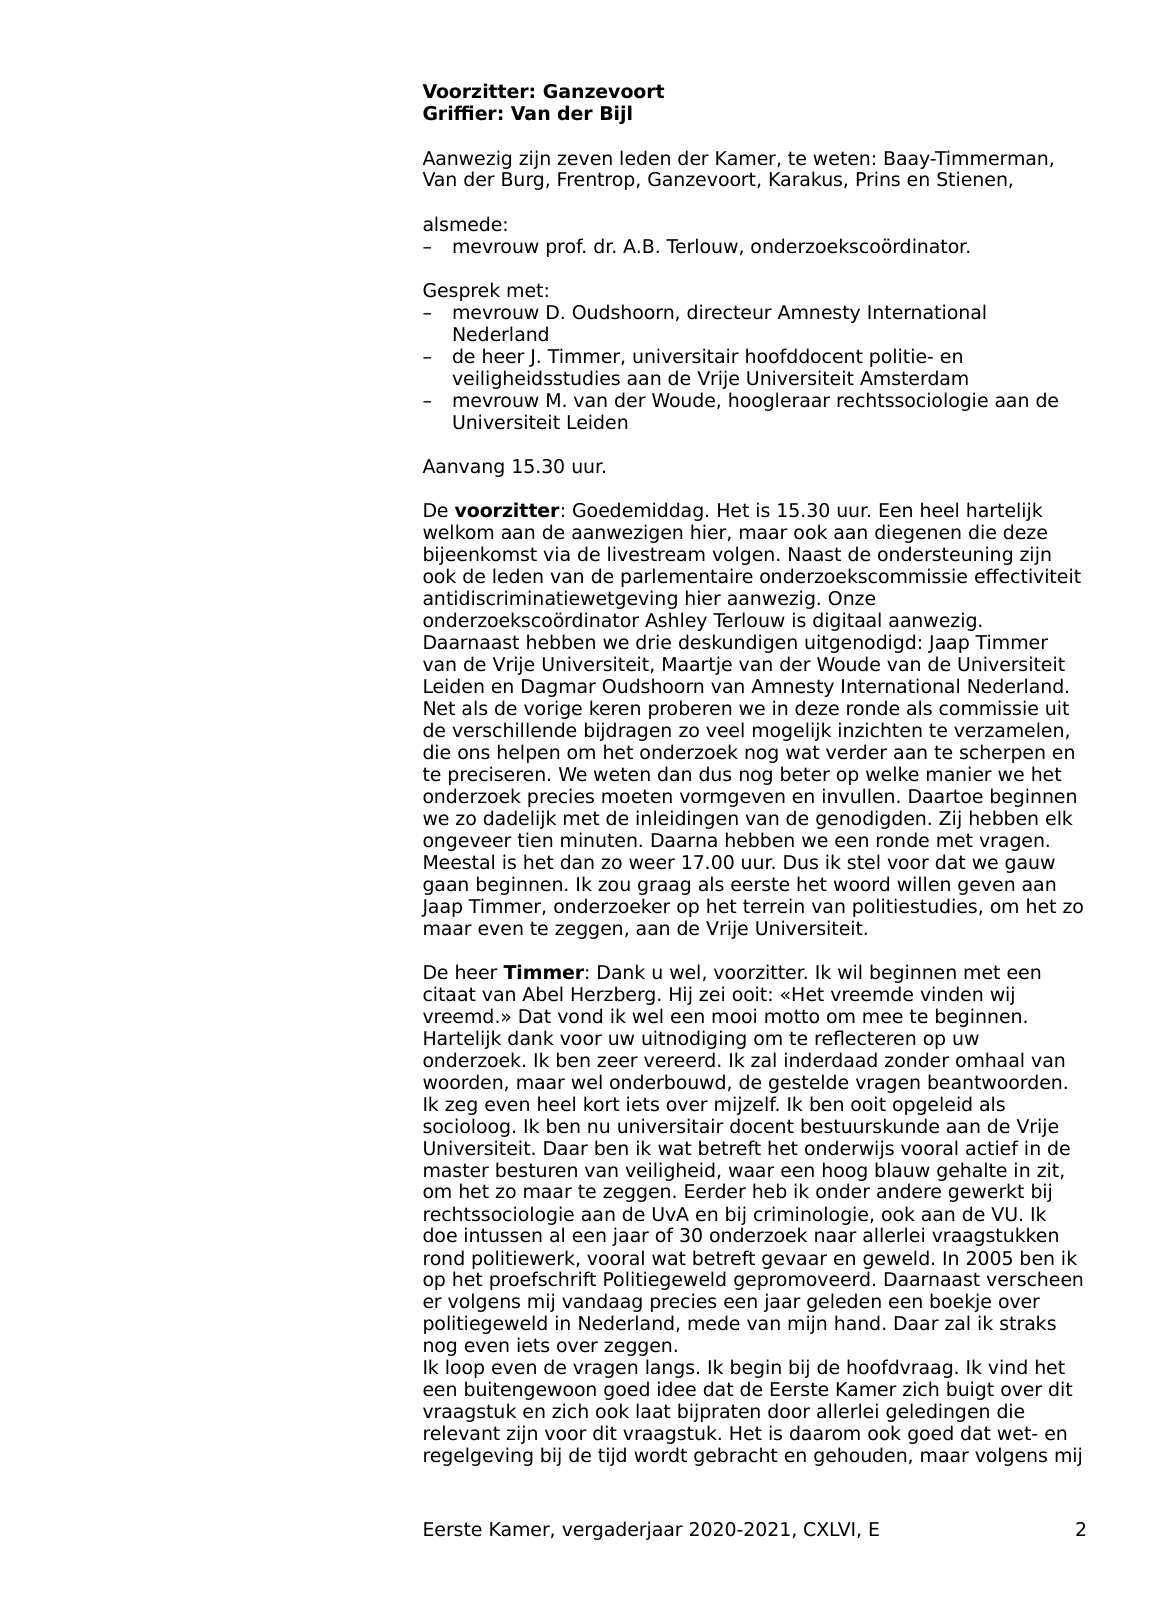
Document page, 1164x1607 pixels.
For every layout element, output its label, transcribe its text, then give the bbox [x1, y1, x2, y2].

text alsmede: [422, 213, 1087, 236]
text De heer Timmer: Dank u wel, voorzitter. Ik wil beginnen met een citaat van Abel Herzberg. Hij zei ooit: «Het vreemde vinden wij vreemd.» Dat vond ik wel een mooi motto om mee te beginnen. Hartelijk dank voor uw uitnodiging om te reflecteren op uw onderzoek. Ik ben zeer vereerd. Ik zal inderdaad zonder omhaal van woorden, maar wel onderbouwd, de gestelde vragen beantwoorden. [422, 962, 1087, 1093]
text – mevrouw D. Oudshoorn, directeur Amnesty International Nederland [422, 302, 1087, 346]
text – de heer J. Timmer, universitair hoofddocent politie- en veiligheidsstudies aan de Vrije Universiteit Amsterdam [422, 346, 1087, 389]
text – mevrouw prof. dr. A.B. Terlouw, onderzoekscoördinator. [422, 236, 1087, 257]
text Ik loop even de vragen langs. Ik begin bij de hoofdvraag. Ik vind het een buitengewoon goed idee dat de Eerste Kamer zich buigt over dit vraagstuk en zich ook laat bijpraten door allerlei geledingen die relevant zijn voor dit vraagstuk. Het is daarom ook goed dat wet- en regelgeving bij de tijd wordt gebracht en gehouden, maar volgens mij [422, 1357, 1087, 1467]
text Griffier: Van der Bijl [422, 103, 1087, 125]
text Aanvang 15.30 uur. [422, 456, 1087, 478]
text – mevrouw M. van der Woude, hoogleraar rechtssociologie aan de Universiteit Leiden [422, 389, 1087, 433]
text De voorzitter: Goedemiddag. Het is 15.30 uur. Een heel hartelijk welkom aan de aanwezigen hier, maar ook aan diegenen die deze bijeenkomst via de livestream volgen. Naast de ondersteuning zijn ook de leden van de parlementaire onderzoekscommissie effectiviteit antidiscriminatiewetgeving hier aanwezig. Onze onderzoekscoördinator Ashley Terlouw is digitaal aanwezig. Daarnaast hebben we drie deskundigen uitgenodigd: Jaap Timmer van de Vrije Universiteit, Maartje van der Woude van de Universiteit Leiden en Dagmar Oudshoorn van Amnesty International Nederland. Net als de vorige keren proberen we in deze ronde als commissie uit de verschillende bijdragen zo veel mogelijk inzichten te verzamelen, die ons helpen om het onderzoek nog wat verder aan te scherpen en te preciseren. We weten dan dus nog beter op welke manier we het onderzoek precies moeten vormgeven en invullen. Daartoe beginnen we zo dadelijk met de inleidingen van de genodigden. Zij hebben elk ongeveer tien minuten. Daarna hebben we een ronde met vragen. Meestal is het dan zo weer 17.00 uur. Dus ik stel voor dat we gauw gaan beginnen. Ik zou graag als eerste het woord willen geven aan Jaap Timmer, onderzoeker op het terrein van politiestudies, om het zo maar even te zeggen, aan de Vrije Universiteit. [422, 500, 1087, 939]
text Aanwezig zijn zeven leden der Kamer, te weten: Baay-Timmerman, Van der Burg, Frentrop, Ganzevoort, Karakus, Prins en Stienen, [422, 147, 1087, 191]
text Voorzitter: Ganzevoort [422, 81, 1087, 103]
text Ik zeg even heel kort iets over mijzelf. Ik ben ooit opgeleid als socioloog. Ik ben nu universitair docent bestuurskunde aan de Vrije Universiteit. Daar ben ik wat betreft het onderwijs vooral actief in de master besturen van veiligheid, waar een hoog blauw gehalte in zit, om het zo maar te zeggen. Eerder heb ik onder andere gewerkt bij rechtssociologie aan de UvA en bij criminologie, ook aan de VU. Ik doe intussen al een jaar of 30 onderzoek naar allerlei vraagstukken rond politiewerk, vooral wat betreft gevaar en geweld. In 2005 ben ik op het proefschrift Politiegeweld gepromoveerd. Daarnaast verscheen er volgens mij vandaag precies een jaar geleden een boekje over politiegeweld in Nederland, mede van mijn hand. Daar zal ik straks nog even iets over zeggen. [422, 1093, 1087, 1357]
text Gesprek met: [422, 280, 1087, 302]
